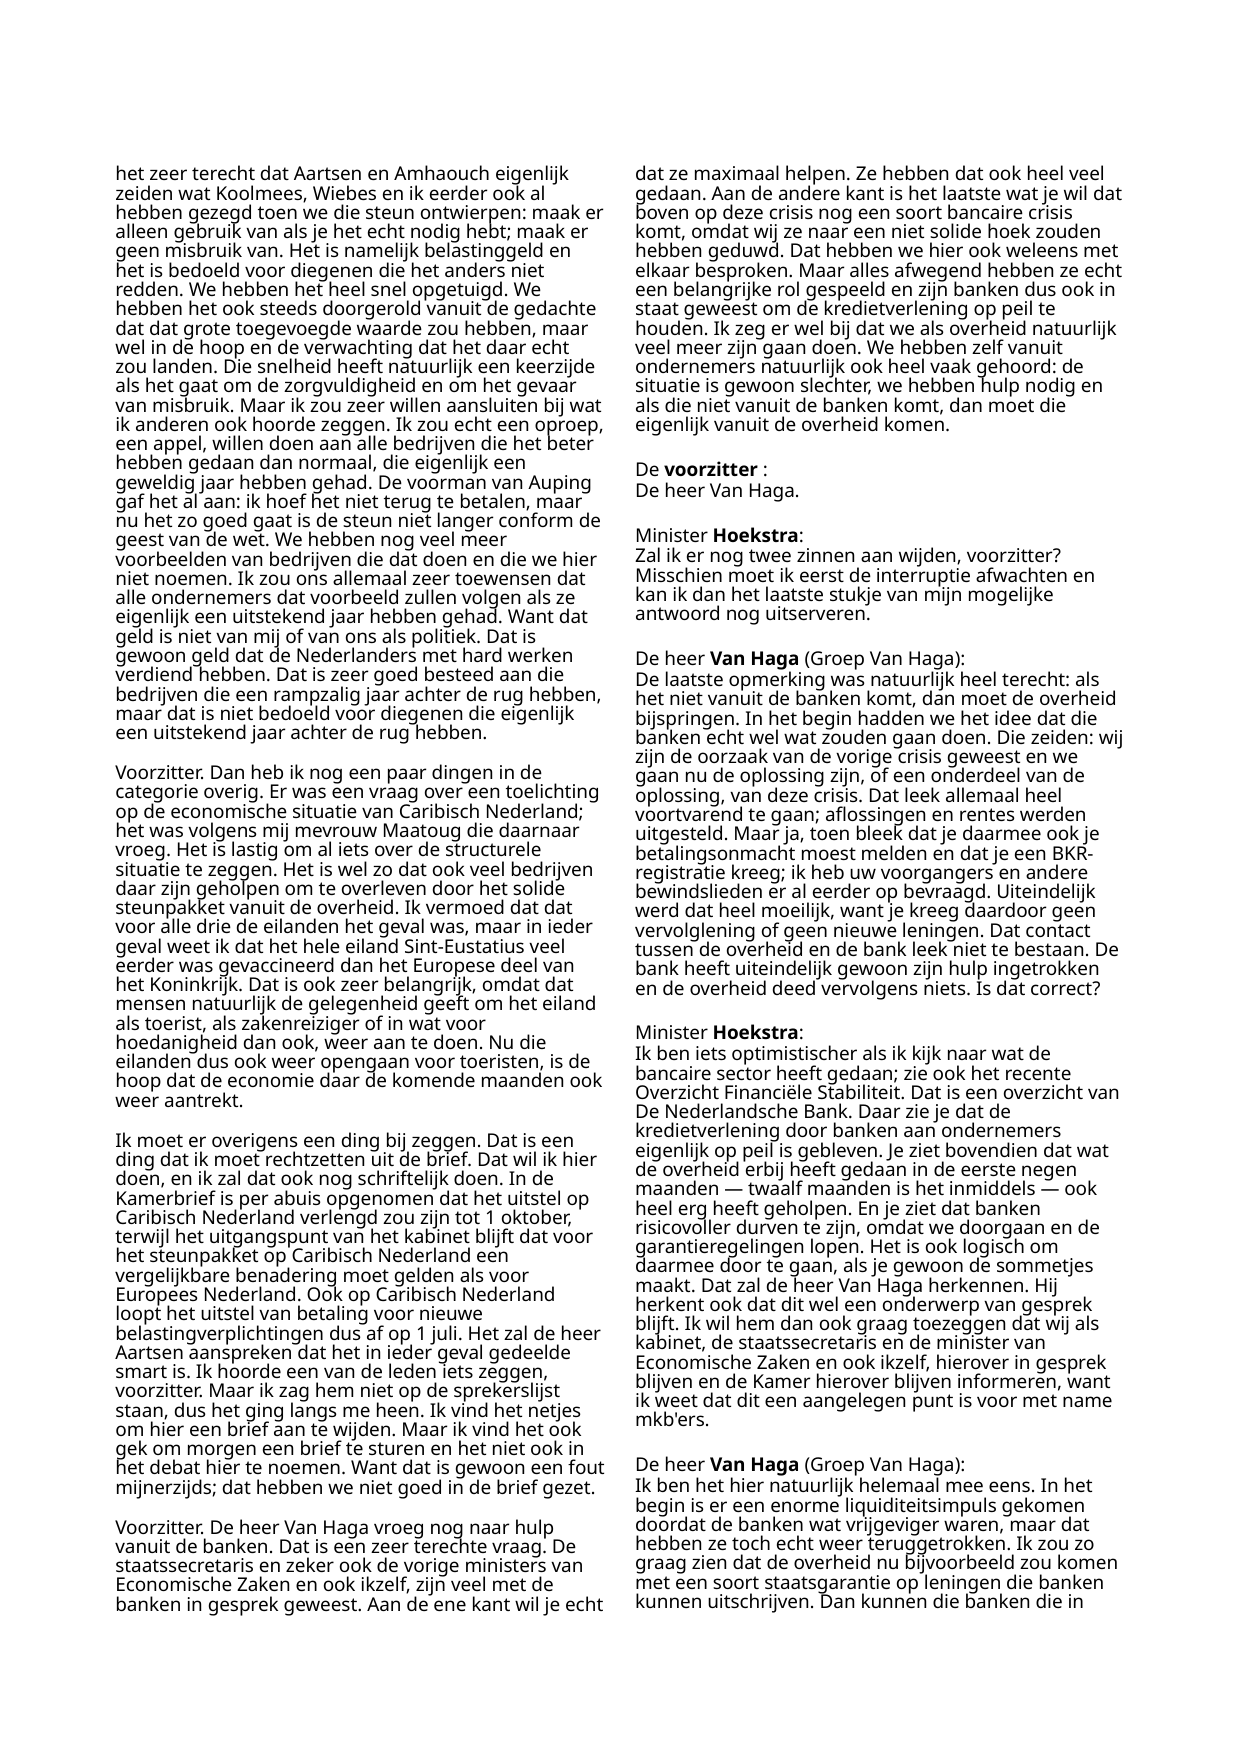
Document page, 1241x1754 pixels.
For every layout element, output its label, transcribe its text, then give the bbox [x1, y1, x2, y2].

text het zeer terecht dat Aartsen en Amhaouch eigenlijk zeiden wat Koolmees, Wiebes en ik eerder ook al hebben gezegd toen we die steun ontwierpen: maak er alleen gebruik van als je het echt nodig hebt; maak er geen misbruik van. Het is namelijk belastinggeld en het is bedoeld voor diegenen die het anders niet redden. We hebben het heel snel opgetuigd. We hebben het ook steeds doorgerold vanuit de gedachte dat dat grote toegevoegde waarde zou hebben, maar wel in de hoop en de verwachting dat het daar echt zou landen. Die snelheid heeft natuurlijk een keerzijde als het gaat om de zorgvuldigheid en om het gevaar van misbruik. Maar ik zou zeer willen aansluiten bij wat ik anderen ook hoorde zeggen. Ik zou echt een oproep, een appel, willen doen aan alle bedrijven die het beter hebben gedaan dan normaal, die eigenlijk een geweldig jaar hebben gehad. De voorman van Auping gaf het al aan: ik hoef het niet terug te betalen, maar nu het zo goed gaat is de steun niet langer conform de geest van de wet. We hebben nog veel meer voorbeelden van bedrijven die dat doen en die we hier niet noemen. Ik zou ons allemaal zeer toewensen dat alle ondernemers dat voorbeeld zullen volgen als ze eigenlijk een uitstekend jaar hebben gehad. Want dat geld is niet van mij of van ons als politiek. Dat is gewoon geld dat de Nederlanders met hard werken verdiend hebben. Dat is zeer goed besteed aan die bedrijven die een rampzalig jaar achter de rug hebben, maar dat is niet bedoeld voor diegenen die eigenlijk een uitstekend jaar achter de rug hebben. [115, 165, 605, 743]
text De heer Van Haga (Groep Van Haga): [635, 1452, 1125, 1477]
text Voorzitter. Dan heb ik nog een paar dingen in de categorie overig. Er was een vraag over een toelichting op de economische situatie van Caribisch Nederland; het was volgens mij mevrouw Maatoug die daarnaar vroeg. Het is lastig om al iets over de structurele situatie te zeggen. Het is wel zo dat ook veel bedrijven daar zijn geholpen om te overleven door het solide steunpakket vanuit de overheid. Ik vermoed dat dat voor alle drie de eilanden het geval was, maar in ieder geval weet ik dat het hele eiland Sint-Eustatius veel eerder was gevaccineerd dan het Europese deel van het Koninkrijk. Dat is ook zeer belangrijk, omdat dat mensen natuurlijk de gelegenheid geeft om het eiland als toerist, als zakenreiziger of in wat voor hoedanigheid dan ook, weer aan te doen. Nu die eilanden dus ook weer opengaan voor toeristen, is de hoop dat de economie daar de komende maanden ook weer aantrekt. [115, 764, 605, 1111]
text De voorzitter : [635, 456, 1125, 482]
text dat ze maximaal helpen. Ze hebben dat ook heel veel gedaan. Aan de andere kant is het laatste wat je wil dat boven op deze crisis nog een soort bancaire crisis komt, omdat wij ze naar een niet solide hoek zouden hebben geduwd. Dat hebben we hier ook weleens met elkaar besproken. Maar alles afwegend hebben ze echt een belangrijke rol gespeeld en zijn banken dus ook in staat geweest om de kredietverlening op peil te houden. Ik zeg er wel bij dat we als overheid natuurlijk veel meer zijn gaan doen. We hebben zelf vanuit ondernemers natuurlijk ook heel vaak gehoord: de situatie is gewoon slechter, we hebben hulp nodig en als die niet vanuit de banken komt, dan moet die eigenlijk vanuit de overheid komen. [635, 165, 1125, 435]
text Voorzitter. De heer Van Haga vroeg nog naar hulp vanuit de banken. Dat is een zeer terechte vraag. De staatssecretaris en zeker ook de vorige ministers van Economische Zaken en ook ikzelf, zijn veel met de banken in gesprek geweest. Aan de ene kant wil je echt [115, 1519, 605, 1615]
text Minister Hoekstra: [635, 522, 1125, 547]
text Ik ben het hier natuurlijk helemaal mee eens. In het begin is er een enorme liquiditeitsimpuls gekomen doordat de banken wat vrijgeviger waren, maar dat hebben ze toch echt weer teruggetrokken. Ik zou zo graag zien dat de overheid nu bijvoorbeeld zou komen met een soort staatsgarantie op leningen die banken kunnen uitschrijven. Dan kunnen die banken die in [635, 1477, 1125, 1612]
text Ik ben iets optimistischer als ik kijk naar wat de bancaire sector heeft gedaan; zie ook het recente Overzicht Financiële Stabiliteit. Dat is een overzicht van De Nederlandsche Bank. Daar zie je dat de kredietverlening door banken aan ondernemers eigenlijk op peil is gebleven. Je ziet bovendien dat wat de overheid erbij heeft gedaan in de eerste negen maanden — twaalf maanden is het inmiddels — ook heel erg heeft geholpen. En je ziet dat banken risicovoller durven te zijn, omdat we doorgaan en de garantieregelingen lopen. Het is ook logisch om daarmee door te gaan, als je gewoon de sommetjes maakt. Dat zal de heer Van Haga herkennen. Hij herkent ook dat dit wel een onderwerp van gesprek blijft. Ik wil hem dan ook graag toezeggen dat wij als kabinet, de staatssecretaris en de minister van Economische Zaken en ook ikzelf, hierover in gesprek blijven en de Kamer hierover blijven informeren, want ik weet dat dit een aangelegen punt is voor met name mkb'ers. [635, 1045, 1125, 1431]
text Minister Hoekstra: [635, 1019, 1125, 1045]
text De heer Van Haga. [635, 482, 1125, 501]
text De heer Van Haga (Groep Van Haga): [635, 645, 1125, 671]
text Ik moet er overigens een ding bij zeggen. Dat is een ding dat ik moet rechtzetten uit de brief. Dat wil ik hier doen, en ik zal dat ook nog schriftelijk doen. In de Kamerbrief is per abuis opgenomen dat het uitstel op Caribisch Nederland verlengd zou zijn tot 1 oktober, terwijl het uitgangspunt van het kabinet blijft dat voor het steunpakket op Caribisch Nederland een vergelijkbare benadering moet gelden als voor Europees Nederland. Ook op Caribisch Nederland loopt het uitstel van betaling voor nieuwe belastingverplichtingen dus af op 1 juli. Het zal de heer Aartsen aanspreken dat het in ieder geval gedeelde smart is. Ik hoorde een van de leden iets zeggen, voorzitter. Maar ik zag hem niet op de sprekerslijst staan, dus het ging langs me heen. Ik vind het netjes om hier een brief aan te wijden. Maar ik vind het ook gek om morgen een brief te sturen en het niet ook in het debat hier te noemen. Want dat is gewoon een fout mijnerzijds; dat hebben we niet goed in de brief gezet. [115, 1132, 605, 1498]
text De laatste opmerking was natuurlijk heel terecht: als het niet vanuit de banken komt, dan moet de overheid bijspringen. In het begin hadden we het idee dat die banken echt wel wat zouden gaan doen. Die zeiden: wij zijn de oorzaak van de vorige crisis geweest en we gaan nu de oplossing zijn, of een onderdeel van de oplossing, van deze crisis. Dat leek allemaal heel voortvarend te gaan; aflossingen en rentes werden uitgesteld. Maar ja, toen bleek dat je daarmee ook je betalingsonmacht moest melden en dat je een BKR-registratie kreeg; ik heb uw voorgangers en andere bewindslieden er al eerder op bevraagd. Uiteindelijk werd dat heel moeilijk, want je kreeg daardoor geen vervolglening of geen nieuwe leningen. Dat contact tussen de overheid en de bank leek niet te bestaan. De bank heeft uiteindelijk gewoon zijn hulp ingetrokken en de overheid deed vervolgens niets. Is dat correct? [635, 671, 1125, 999]
text Zal ik er nog twee zinnen aan wijden, voorzitter? Misschien moet ik eerst de interruptie afwachten en kan ik dan het laatste stukje van mijn mogelijke antwoord nog uitserveren. [635, 547, 1125, 624]
